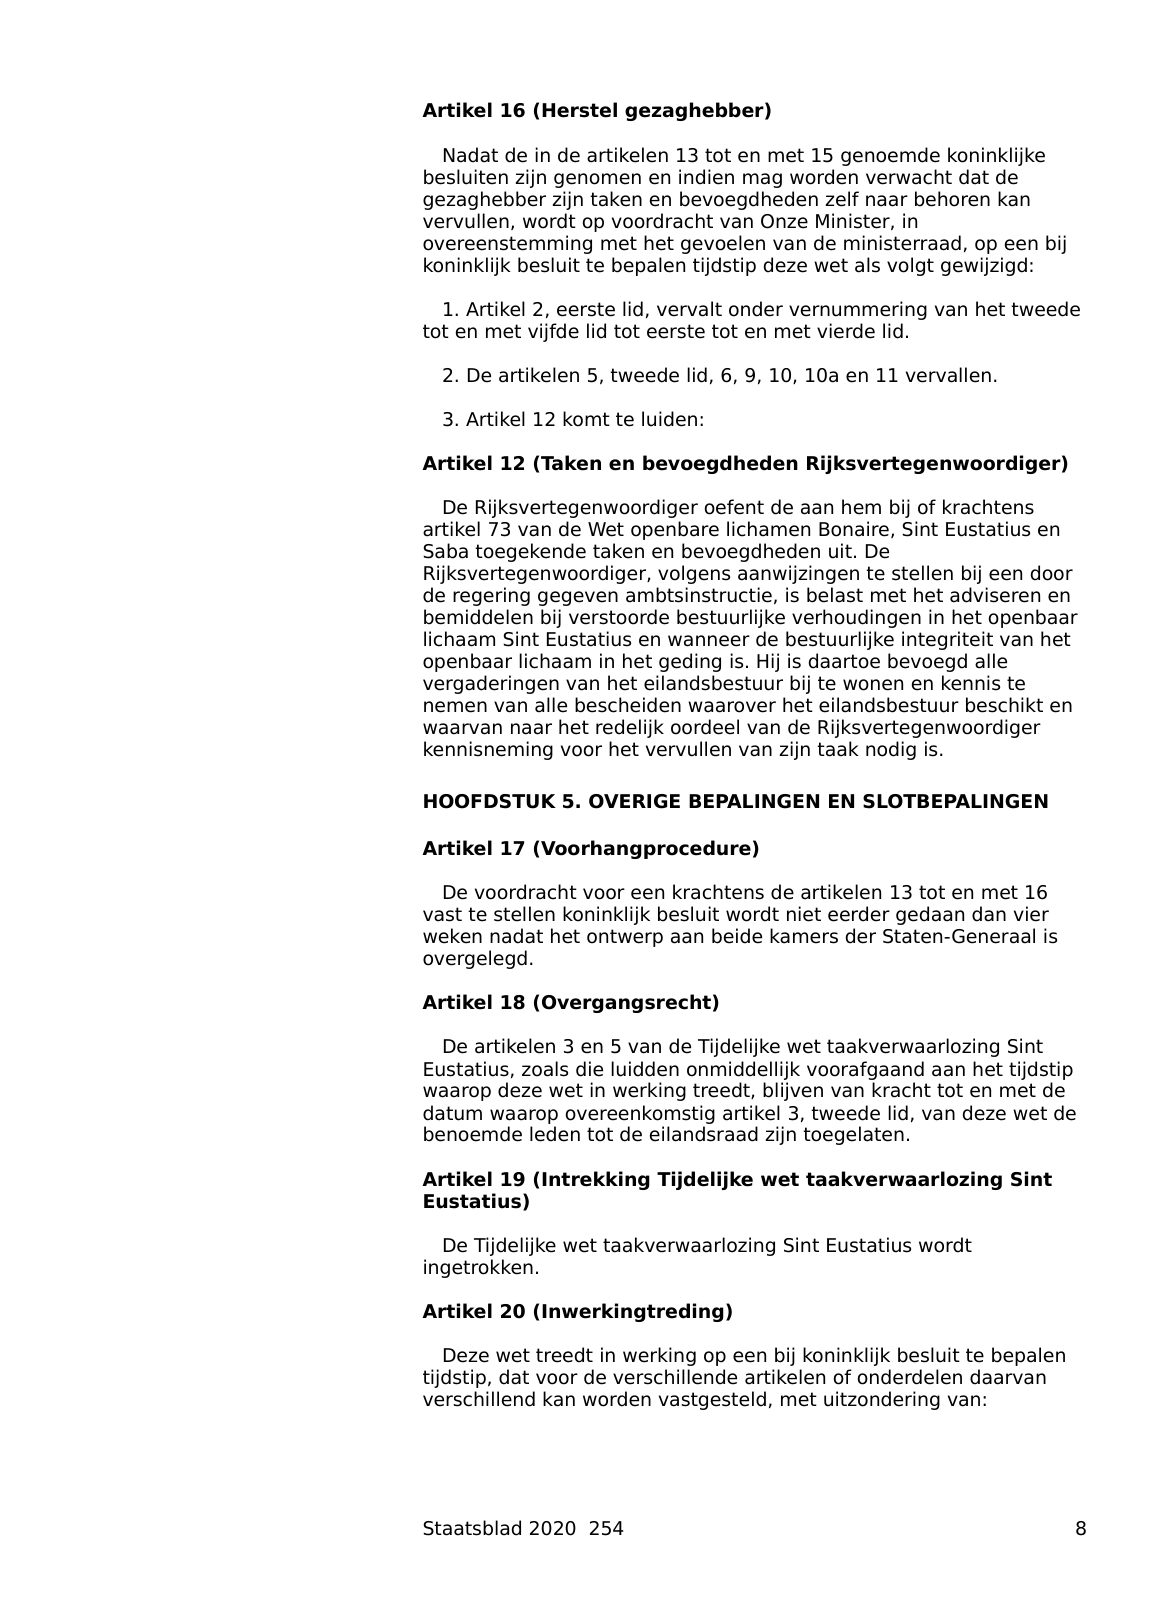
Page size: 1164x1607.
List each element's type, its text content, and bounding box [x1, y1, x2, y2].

text Nadat de in de artikelen 13 tot en met 15 genoemde koninklijke besluiten zijn genomen en indien mag worden verwacht dat de gezaghebber zijn taken en bevoegdheden zelf naar behoren kan vervullen, wordt op voordracht van Onze Minister, in overeenstemming met het gevoelen van de ministerraad, op een bij koninklijk besluit te bepalen tijdstip deze wet als volgt gewijzigd: [422, 144, 1087, 276]
text Deze wet treedt in werking op een bij koninklijk besluit te bepalen tijdstip, dat voor de verschillende artikelen of onderdelen daarvan verschillend kan worden vastgesteld, met uitzondering van: [422, 1345, 1087, 1411]
text De Rijksvertegenwoordiger oefent de aan hem bij of krachtens artikel 73 van de Wet openbare lichamen Bonaire, Sint Eustatius en Saba toegekende taken en bevoegdheden uit. De Rijksvertegenwoordiger, volgens aanwijzingen te stellen bij een door de regering gegeven ambtsinstructie, is belast met het adviseren en bemiddelen bij verstoorde bestuurlijke verhoudingen in het openbaar lichaam Sint Eustatius en wanneer de bestuurlijke integriteit van het openbaar lichaam in het geding is. Hij is daartoe bevoegd alle vergaderingen van het eilandsbestuur bij te wonen en kennis te nemen van alle bescheiden waarover het eilandsbestuur beschikt en waarvan naar het redelijk oordeel van de Rijksvertegenwoordiger kennisneming voor het vervullen van zijn taak nodig is. [422, 497, 1087, 761]
text 3. Artikel 12 komt te luiden: [422, 409, 1087, 431]
subtitle Artikel 20 (Inwerkingtreding) [422, 1301, 1087, 1323]
text 1. Artikel 2, eerste lid, vervalt onder vernummering van het tweede tot en met vijfde lid tot eerste tot en met vierde lid. [422, 299, 1087, 343]
subtitle Artikel 19 (Intrekking Tijdelijke wet taakverwaarlozing Sint Eustatius) [422, 1168, 1087, 1212]
text De Tijdelijke wet taakverwaarlozing Sint Eustatius wordt ingetrokken. [422, 1235, 1087, 1279]
subtitle Artikel 12 (Taken en bevoegdheden Rijksvertegenwoordiger) [422, 453, 1087, 475]
subtitle HOOFDSTUK 5. OVERIGE BEPALINGEN EN SLOTBEPALINGEN [422, 791, 1087, 813]
text De voordracht voor een krachtens de artikelen 13 tot en met 16 vast te stellen koninklijk besluit wordt niet eerder gedaan dan vier weken nadat het ontwerp aan beide kamers der Staten-Generaal is overgelegd. [422, 882, 1087, 970]
text 2. De artikelen 5, tweede lid, 6, 9, 10, 10a en 11 vervallen. [422, 365, 1087, 387]
subtitle Artikel 17 (Voorhangprocedure) [422, 838, 1087, 860]
subtitle Artikel 16 (Herstel gezaghebber) [422, 100, 1087, 122]
text De artikelen 3 en 5 van de Tijdelijke wet taakverwaarlozing Sint Eustatius, zoals die luidden onmiddellijk voorafgaand aan het tijdstip waarop deze wet in werking treedt, blijven van kracht tot en met de datum waarop overeenkomstig artikel 3, tweede lid, van deze wet de benoemde leden tot de eilandsraad zijn toegelaten. [422, 1036, 1087, 1146]
subtitle Artikel 18 (Overgangsrecht) [422, 992, 1087, 1014]
